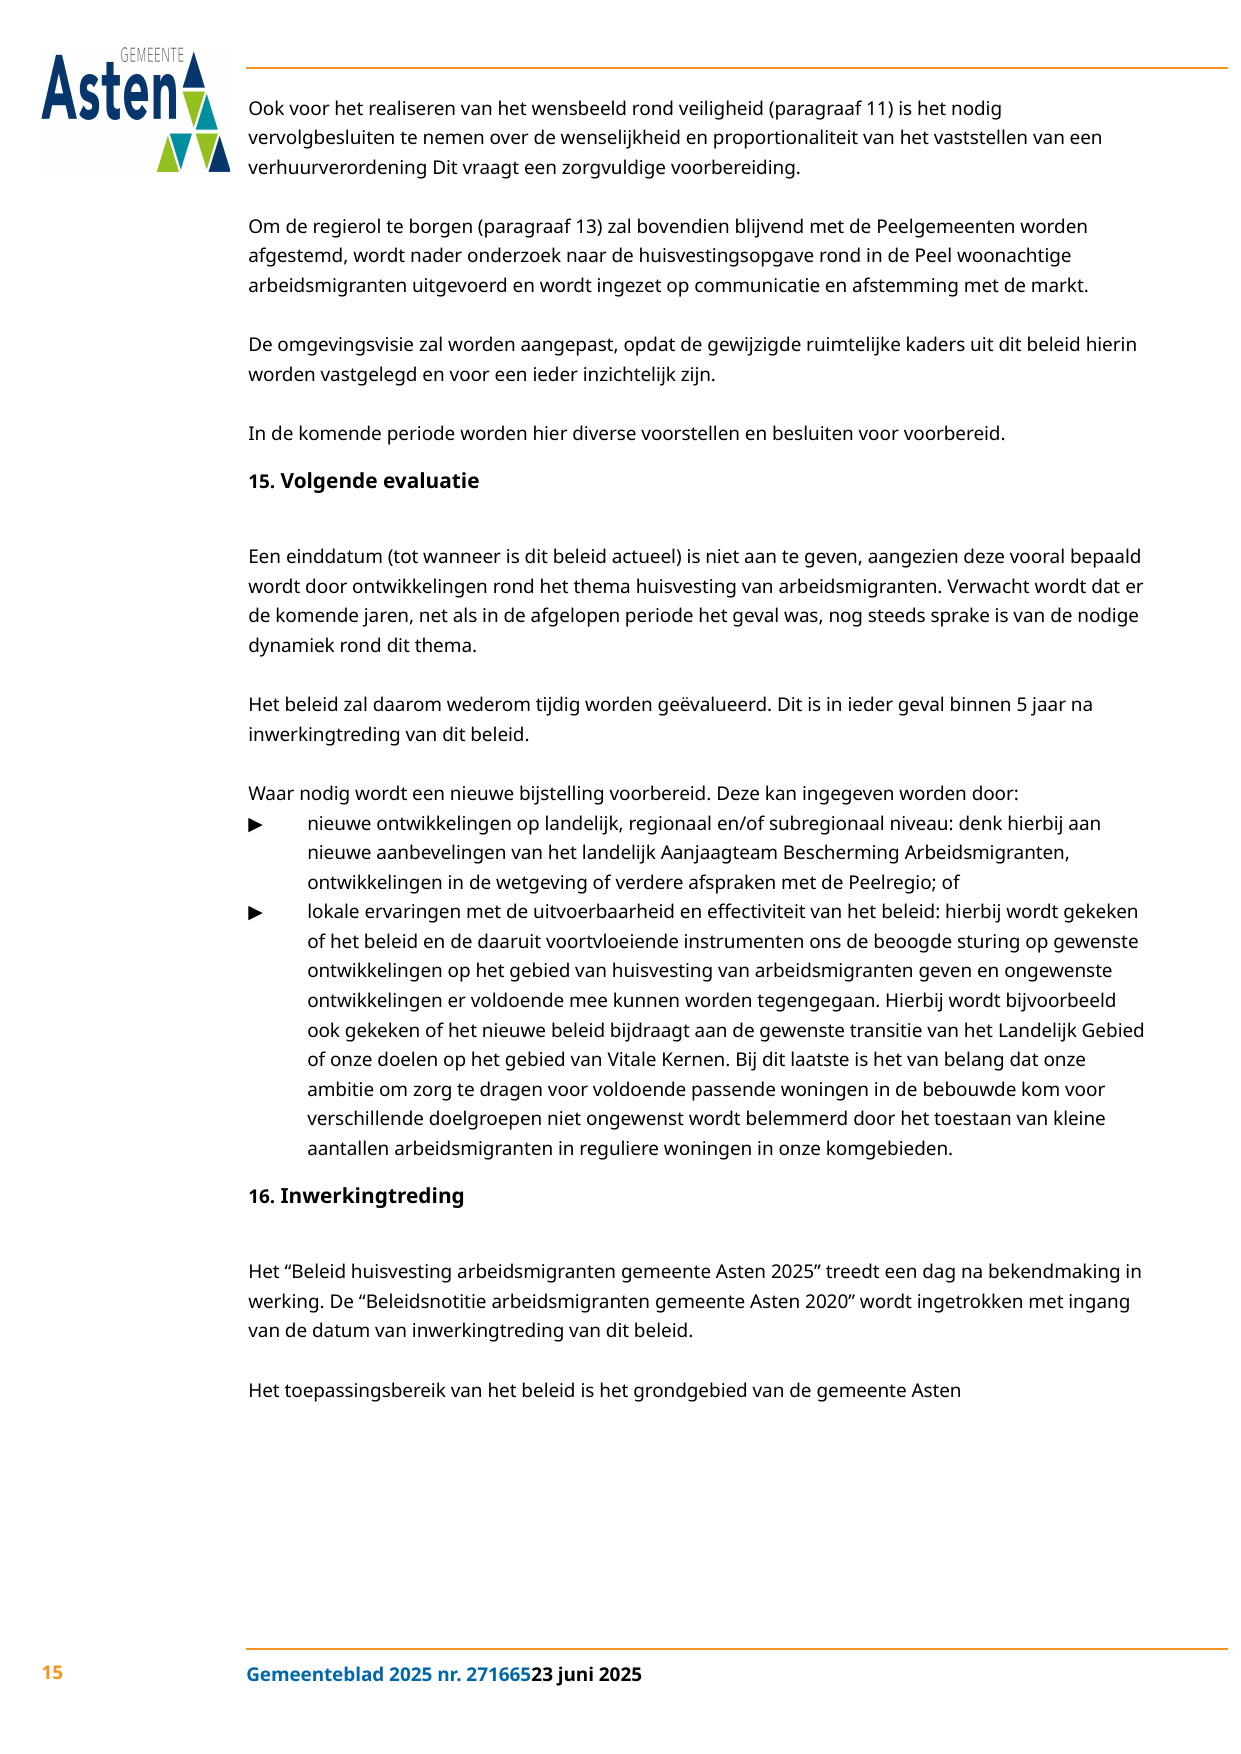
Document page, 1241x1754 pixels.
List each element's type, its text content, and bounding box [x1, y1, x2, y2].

text Om de regierol te borgen (paragraaf 13) zal bovendien blijvend met de Peelgemeenten worden afgestemd, wordt nader onderzoek naar de huisvestingsopgave rond in de Peel woonachtige arbeidsmigranten uitgevoerd en wordt ingezet op communicatie en afstemming met de markt. [248, 213, 1152, 298]
text Een einddatum (tot wanneer is dit beleid actueel) is niet aan te geven, aangezien deze vooral bepaald wordt door ontwikkelingen rond het thema huisvesting van arbeidsmigranten. Verwacht wordt dat er de komende jaren, net als in de afgelopen periode het geval was, nog steeds sprake is van de nodige dynamiek rond dit thema. [248, 543, 1152, 658]
text Waar nodig wordt een nieuwe bijstelling voorbereid. Deze kan ingegeven worden door: [248, 780, 1152, 806]
text 15. Volgende evaluatie [248, 466, 1152, 494]
text Het “Beleid huisvesting arbeidsmigranten gemeente Asten 2025” treedt een dag na bekendmaking in werking. De “Beleidsnotitie arbeidsmigranten gemeente Asten 2020” wordt ingetrokken met ingang van de datum van inwerkingtreding van dit beleid. [248, 1258, 1152, 1343]
list nieuwe ontwikkelingen op landelijk, regionaal en/of subregionaal niveau: denk hierbij aan nieuwe aanbevelingen van het landelijk Aanjaagteam Bescherming Arbeidsmigranten, ontwikkelingen in de wetgeving of verdere afspraken met de Peelregio; of [248, 810, 1152, 895]
text In de komende periode worden hier diverse voorstellen en besluiten voor voorbereid. [248, 420, 1152, 446]
text 16. Inwerkingtreding [248, 1181, 1152, 1209]
text Ook voor het realiseren van het wensbeeld rond veiligheid (paragraaf 11) is het nodig vervolgbesluiten te nemen over de wenselijkheid en proportionaliteit van het vaststellen van een verhuurverordening Dit vraagt een zorgvuldige voorbereiding. [248, 95, 1152, 180]
text Het toepassingsbereik van het beleid is het grondgebied van de gemeente Asten [248, 1377, 1152, 1403]
picture [41, 47, 231, 172]
list lokale ervaringen met de uitvoerbaarheid en effectiviteit van het beleid: hierbij wordt gekeken of het beleid en de daaruit voortvloeiende instrumenten ons de beoogde sturing op gewenste ontwikkelingen op het gebied van huisvesting van arbeidsmigranten geven en ongewenste ontwikkelingen er voldoende mee kunnen worden tegengegaan. Hierbij wordt bijvoorbeeld ook gekeken of het nieuwe beleid bijdraagt aan de gewenste transitie van het Landelijk Gebied of onze doelen op het gebied van Vitale Kernen. Bij dit laatste is het van belang dat onze ambitie om zorg te dragen voor voldoende passende woningen in de bebouwde kom voor verschillende doelgroepen niet ongewenst wordt belemmerd door het toestaan van kleine aantallen arbeidsmigranten in reguliere woningen in onze komgebieden. [248, 898, 1152, 1161]
text De omgevingsvisie zal worden aangepast, opdat de gewijzigde ruimtelijke kaders uit dit beleid hierin worden vastgelegd en voor een ieder inzichtelijk zijn. [248, 331, 1152, 387]
text Het beleid zal daarom wederom tijdig worden geëvalueerd. Dit is in ieder geval binnen 5 jaar na inwerkingtreding van dit beleid. [248, 691, 1152, 747]
